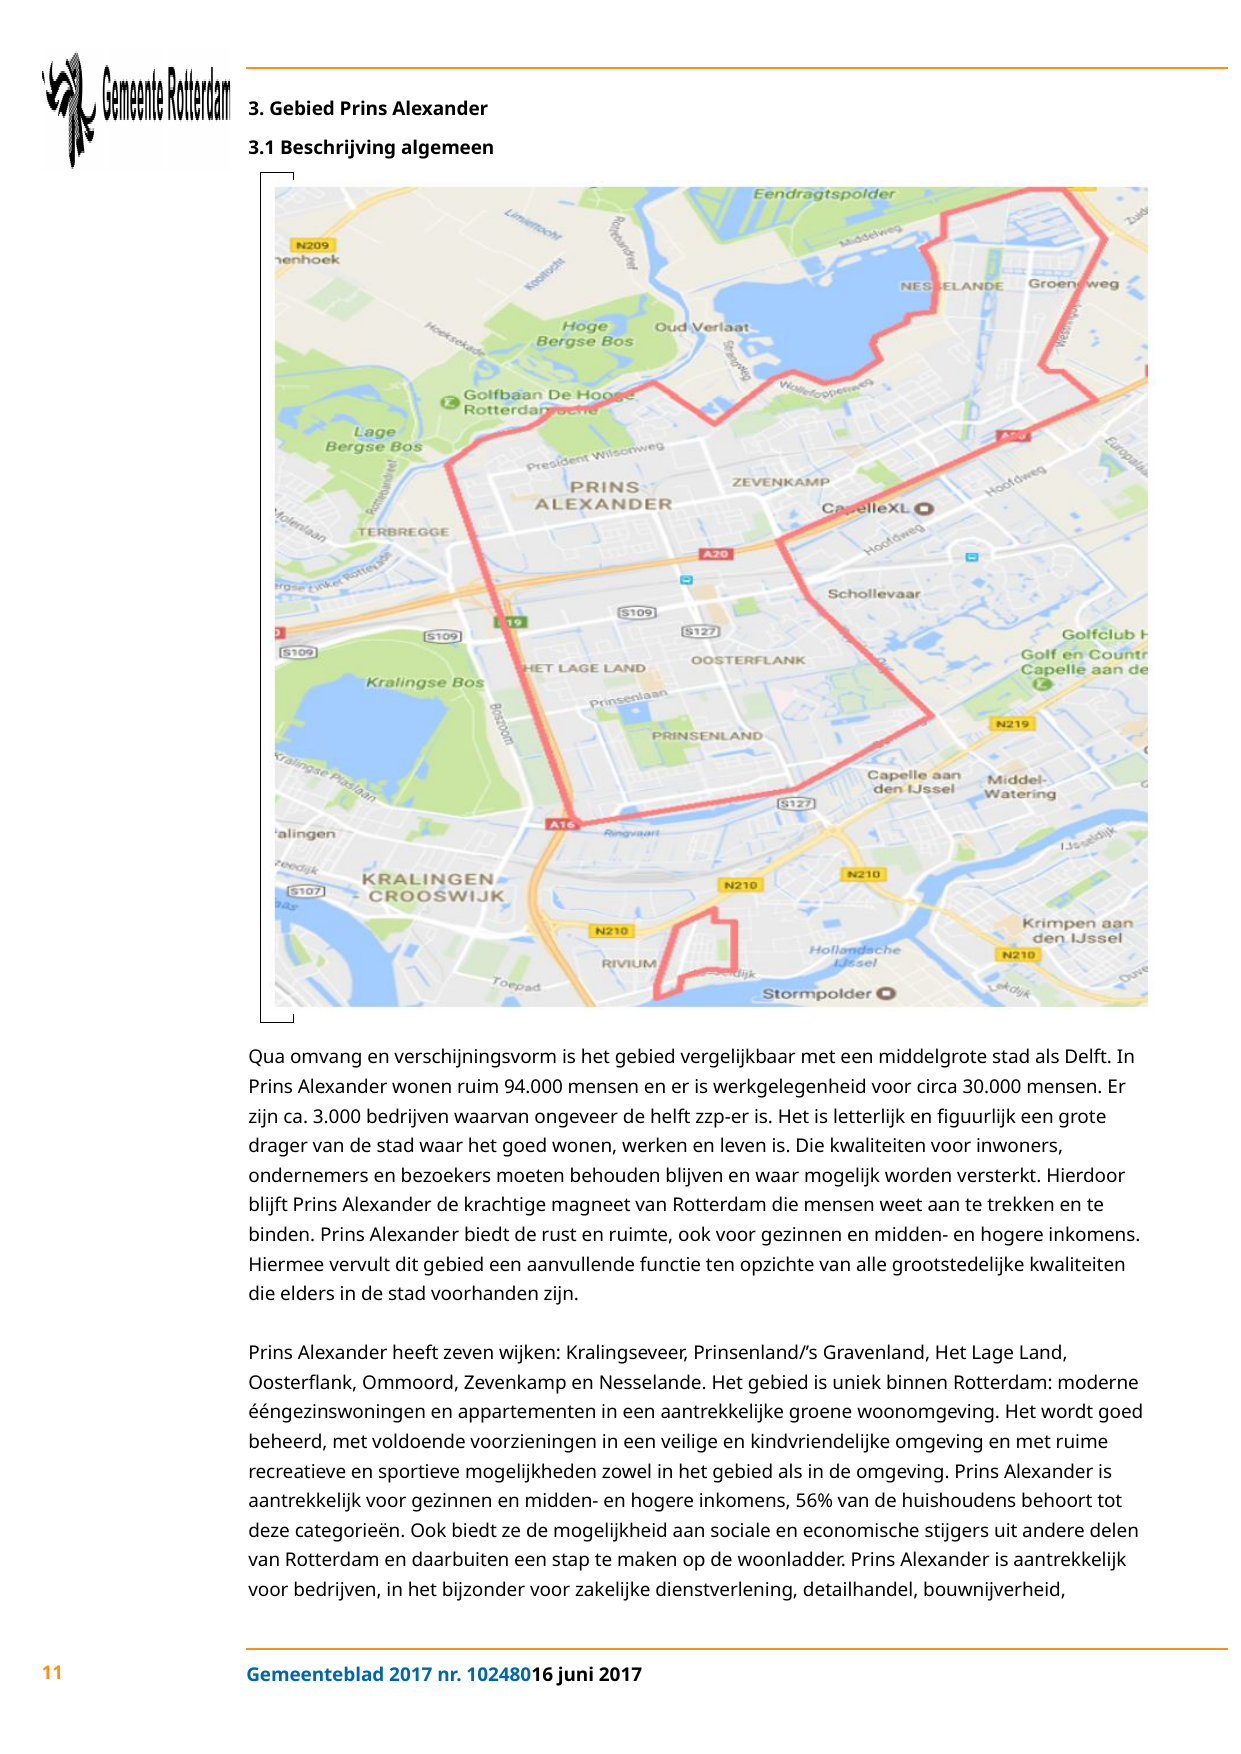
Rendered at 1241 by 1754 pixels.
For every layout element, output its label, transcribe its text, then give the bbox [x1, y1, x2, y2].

text 3.1 Beschrijving algemeen [248, 134, 1152, 160]
picture [268, 180, 1155, 1014]
text Qua omvang en verschijningsvorm is het gebied vergelijkbaar met een middelgrote stad als Delft. In Prins Alexander wonen ruim 94.000 mensen en er is werkgelegenheid voor circa 30.000 mensen. Er zijn ca. 3.000 bedrijven waarvan ongeveer de helft zzp-er is. Het is letterlijk en figuurlijk een grote drager van de stad waar het goed wonen, werken en leven is. Die kwaliteiten voor inwoners, ondernemers en bezoekers moeten behouden blijven en waar mogelijk worden versterkt. Hierdoor blijft Prins Alexander de krachtige magneet van Rotterdam die mensen weet aan te trekken en te binden. Prins Alexander biedt de rust en ruimte, ook voor gezinnen en midden- en hogere inkomens. Hiermee vervult dit gebied een aanvullende functie ten opzichte van alle grootstedelijke kwaliteiten die elders in de stad voorhanden zijn. [248, 1044, 1152, 1306]
text Prins Alexander heeft zeven wijken: Kralingseveer, Prinsenland/’s Gravenland, Het Lage Land, Oosterflank, Ommoord, Zevenkamp en Nesselande. Het gebied is uniek binnen Rotterdam: moderne ééngezinswoningen en appartementen in een aantrekkelijke groene woonomgeving. Het wordt goed beheerd, met voldoende voorzieningen in een veilige en kindvriendelijke omgeving en met ruime recreatieve en sportieve mogelijkheden zowel in het gebied als in de omgeving. Prins Alexander is aantrekkelijk voor gezinnen en midden- en hogere inkomens, 56% van de huishoudens behoort tot deze categorieën. Ook biedt ze de mogelijkheid aan sociale en economische stijgers uit andere delen van Rotterdam en daarbuiten een stap te maken op de woonladder. Prins Alexander is aantrekkelijk voor bedrijven, in het bijzonder voor zakelijke dienstverlening, detailhandel, bouwnijverheid, [248, 1339, 1152, 1602]
picture [41, 47, 231, 172]
text 3. Gebied Prins Alexander [248, 95, 1152, 121]
